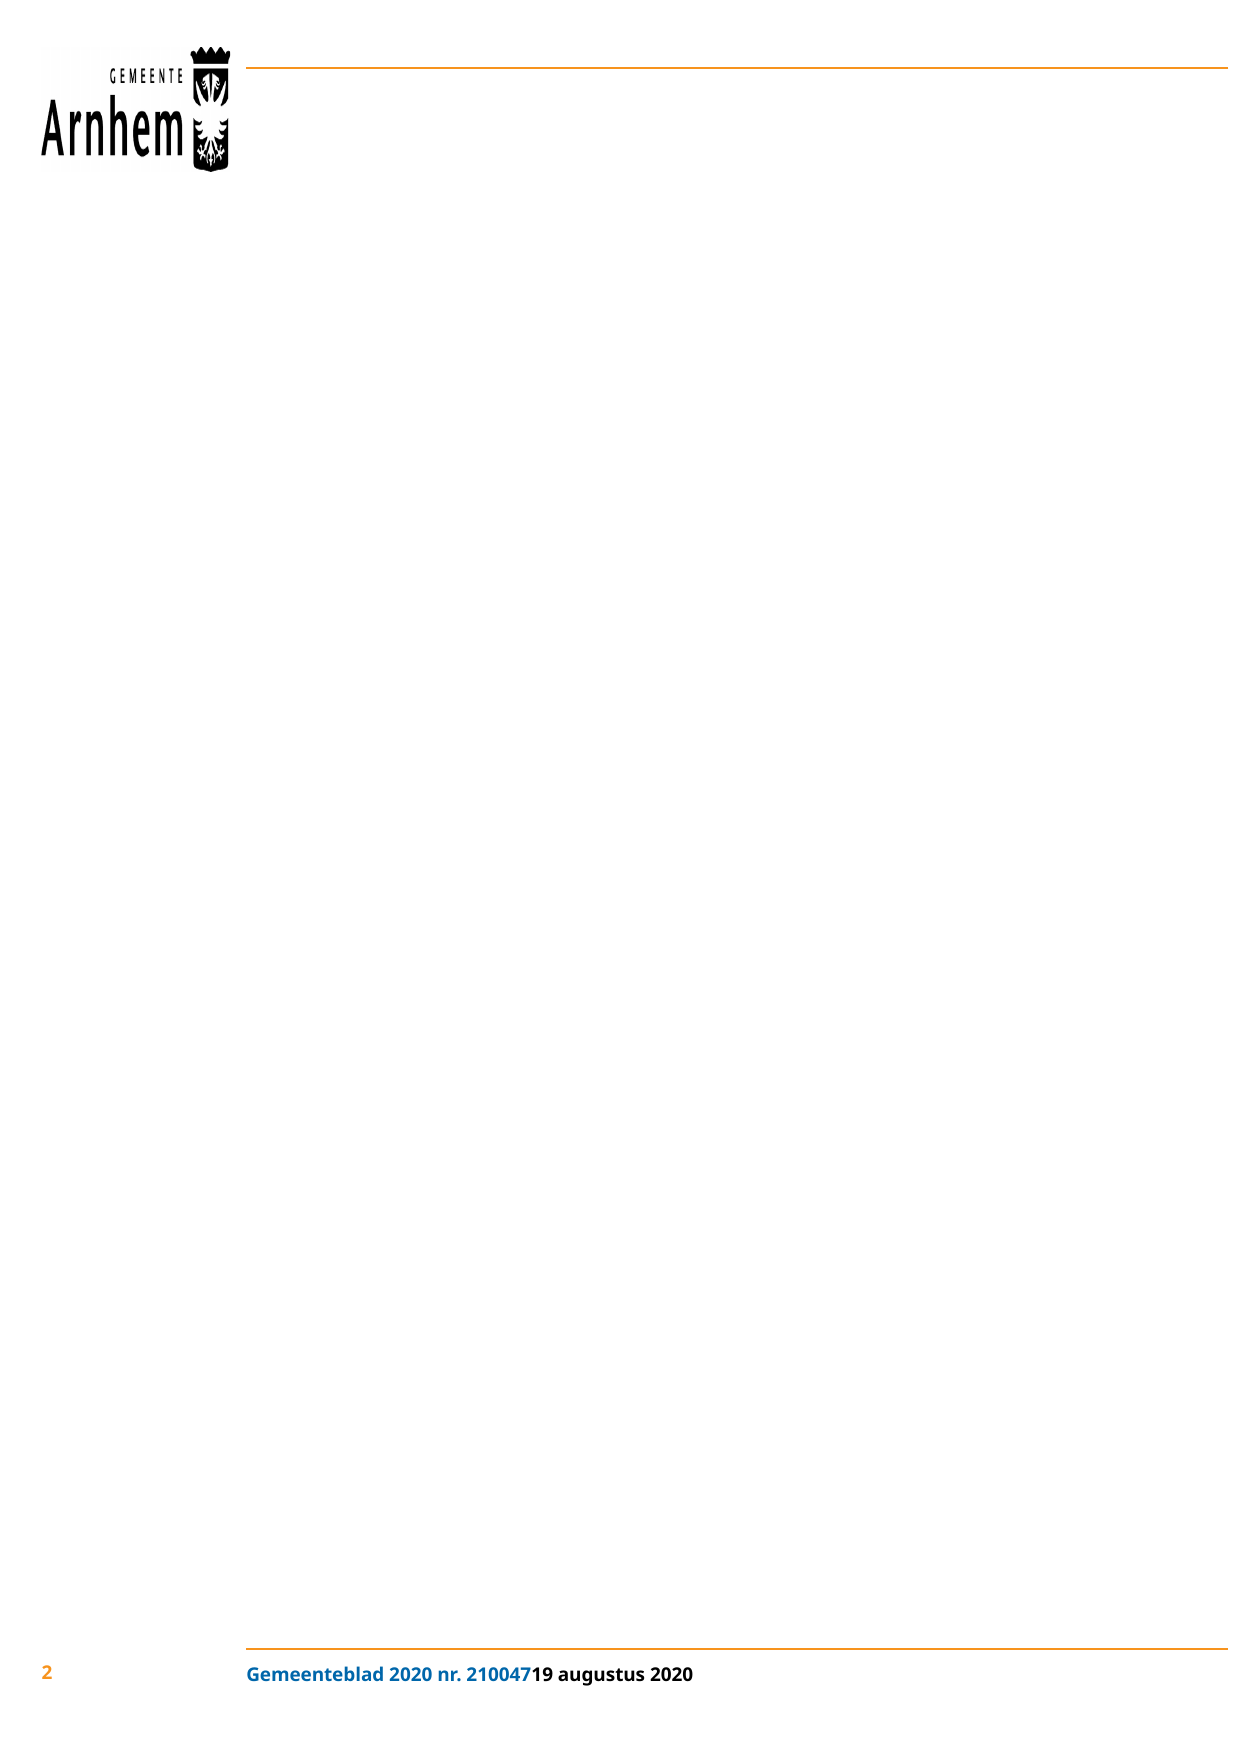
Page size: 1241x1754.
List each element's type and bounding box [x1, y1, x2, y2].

picture [41, 47, 231, 172]
